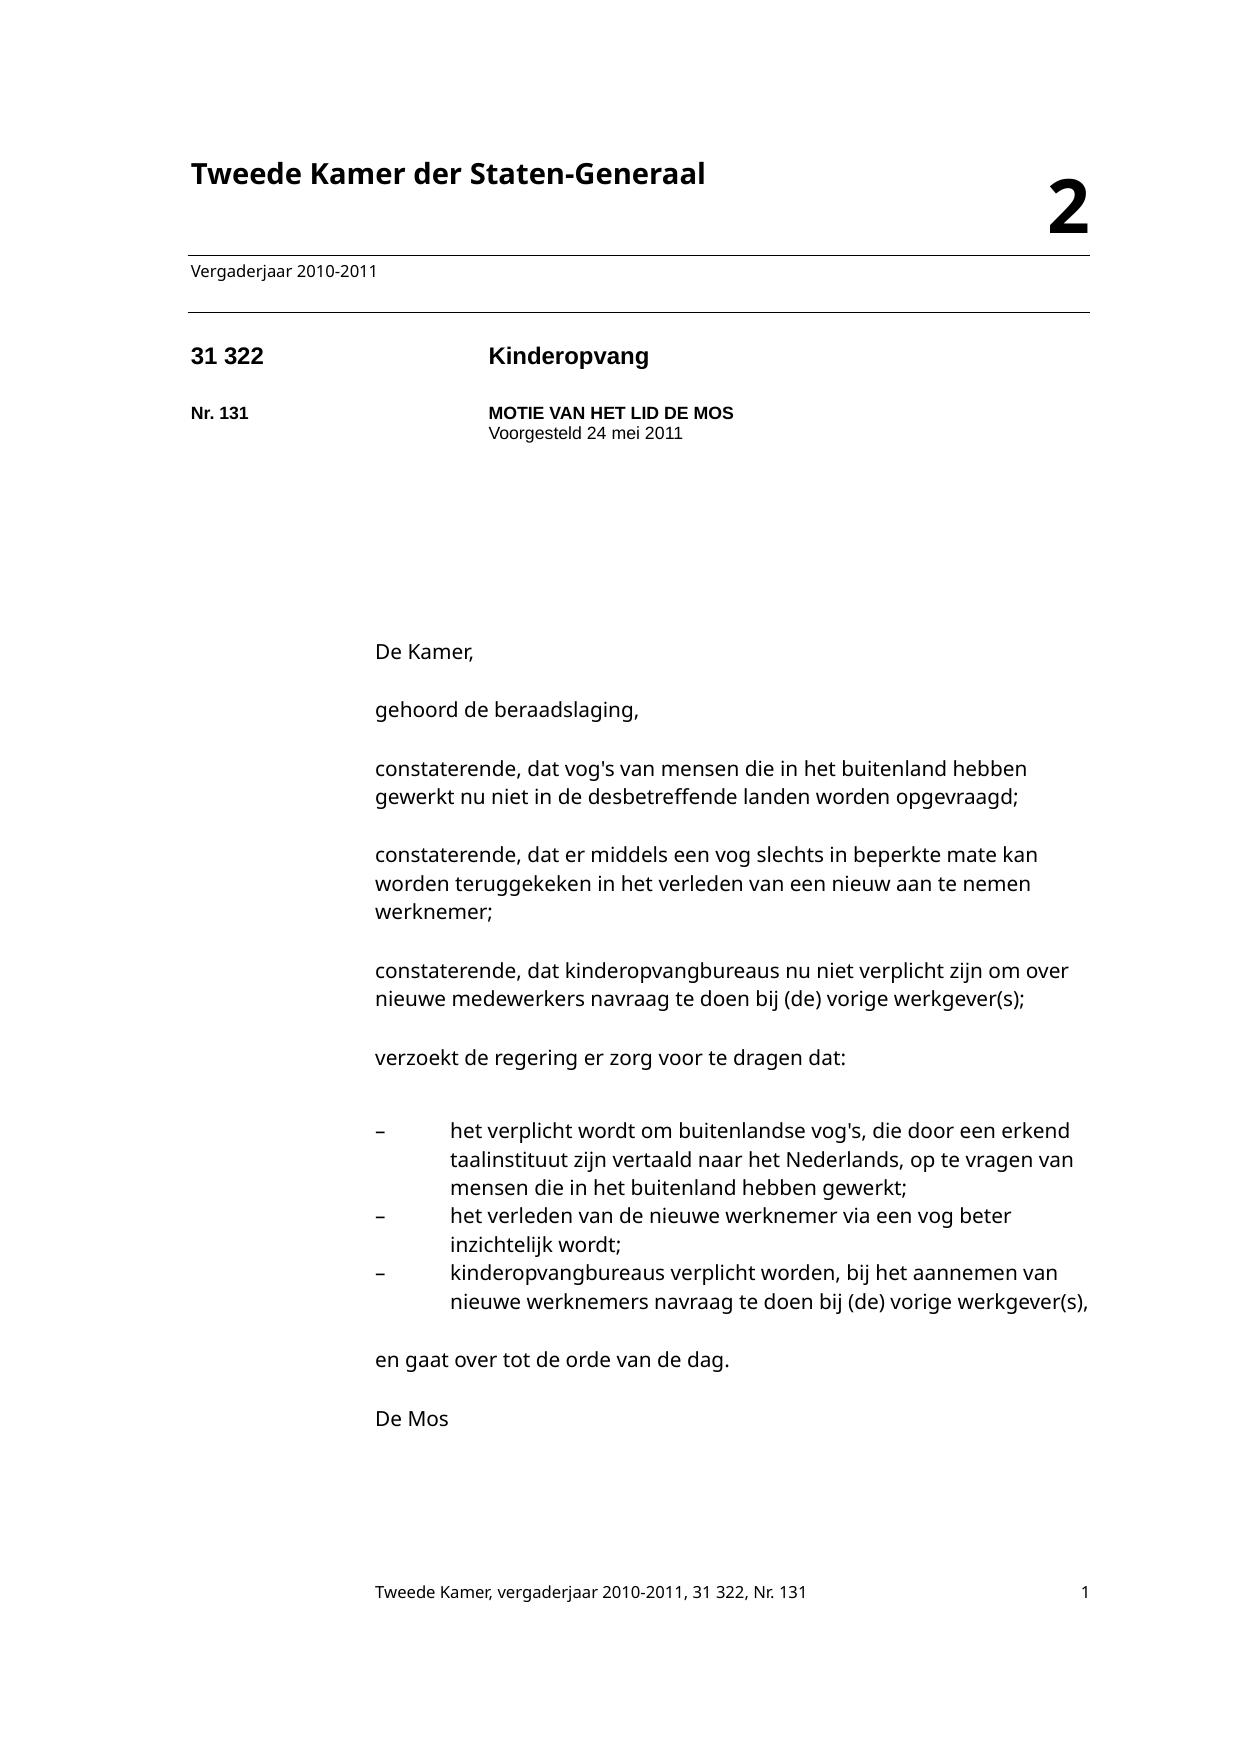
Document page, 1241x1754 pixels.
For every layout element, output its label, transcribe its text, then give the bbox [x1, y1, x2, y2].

text constaterende, dat vog's van mensen die in het buitenland hebben gewerkt nu niet in de desbetreffende landen worden opgevraagd; [375, 754, 1090, 811]
table_header 2 [910, 150, 1090, 255]
text en gaat over tot de orde van de dag. [375, 1345, 1090, 1374]
table_cell Kinderopvang [485, 339, 1090, 399]
table_cell [188, 313, 485, 339]
text De Mos [375, 1404, 1090, 1432]
table_cell Nr. 131 [188, 399, 485, 518]
text constaterende, dat kinderopvangbureaus nu niet verplicht zijn om over nieuwe medewerkers navraag te doen bij (de) vorige werkgever(s); [375, 956, 1090, 1013]
text gehoord de beraadslaging, [375, 695, 1090, 724]
table_cell MOTIE VAN HET LID DE MOS Voorgesteld 24 mei 2011 [485, 399, 1090, 518]
list het verleden van de nieuwe werknemer via een vog beter inzichtelijk wordt; [375, 1202, 1090, 1258]
list het verplicht wordt om buitenlandse vog's, die door een erkend taalinstituut zijn vertaald naar het Nederlands, op te vragen van mensen die in het buitenland hebben gewerkt; [375, 1116, 1090, 1202]
table_header Tweede Kamer der Staten-Generaal [188, 150, 909, 255]
list kinderopvangbureaus verplicht worden, bij het aannemen van nieuwe werknemers navraag te doen bij (de) vorige werkgever(s), [375, 1258, 1090, 1315]
table_cell [485, 313, 1090, 339]
table_cell [485, 256, 1090, 312]
text constaterende, dat er middels een vog slechts in beperkte mate kan worden teruggekeken in het verleden van een nieuw aan te nemen werknemer; [375, 841, 1090, 926]
text verzoekt de regering er zorg voor te dragen dat: [375, 1043, 1090, 1071]
table_cell Vergaderjaar 2010-2011 [188, 256, 485, 312]
text De Kamer, [375, 637, 1090, 665]
table_cell 31 322 [188, 339, 485, 399]
